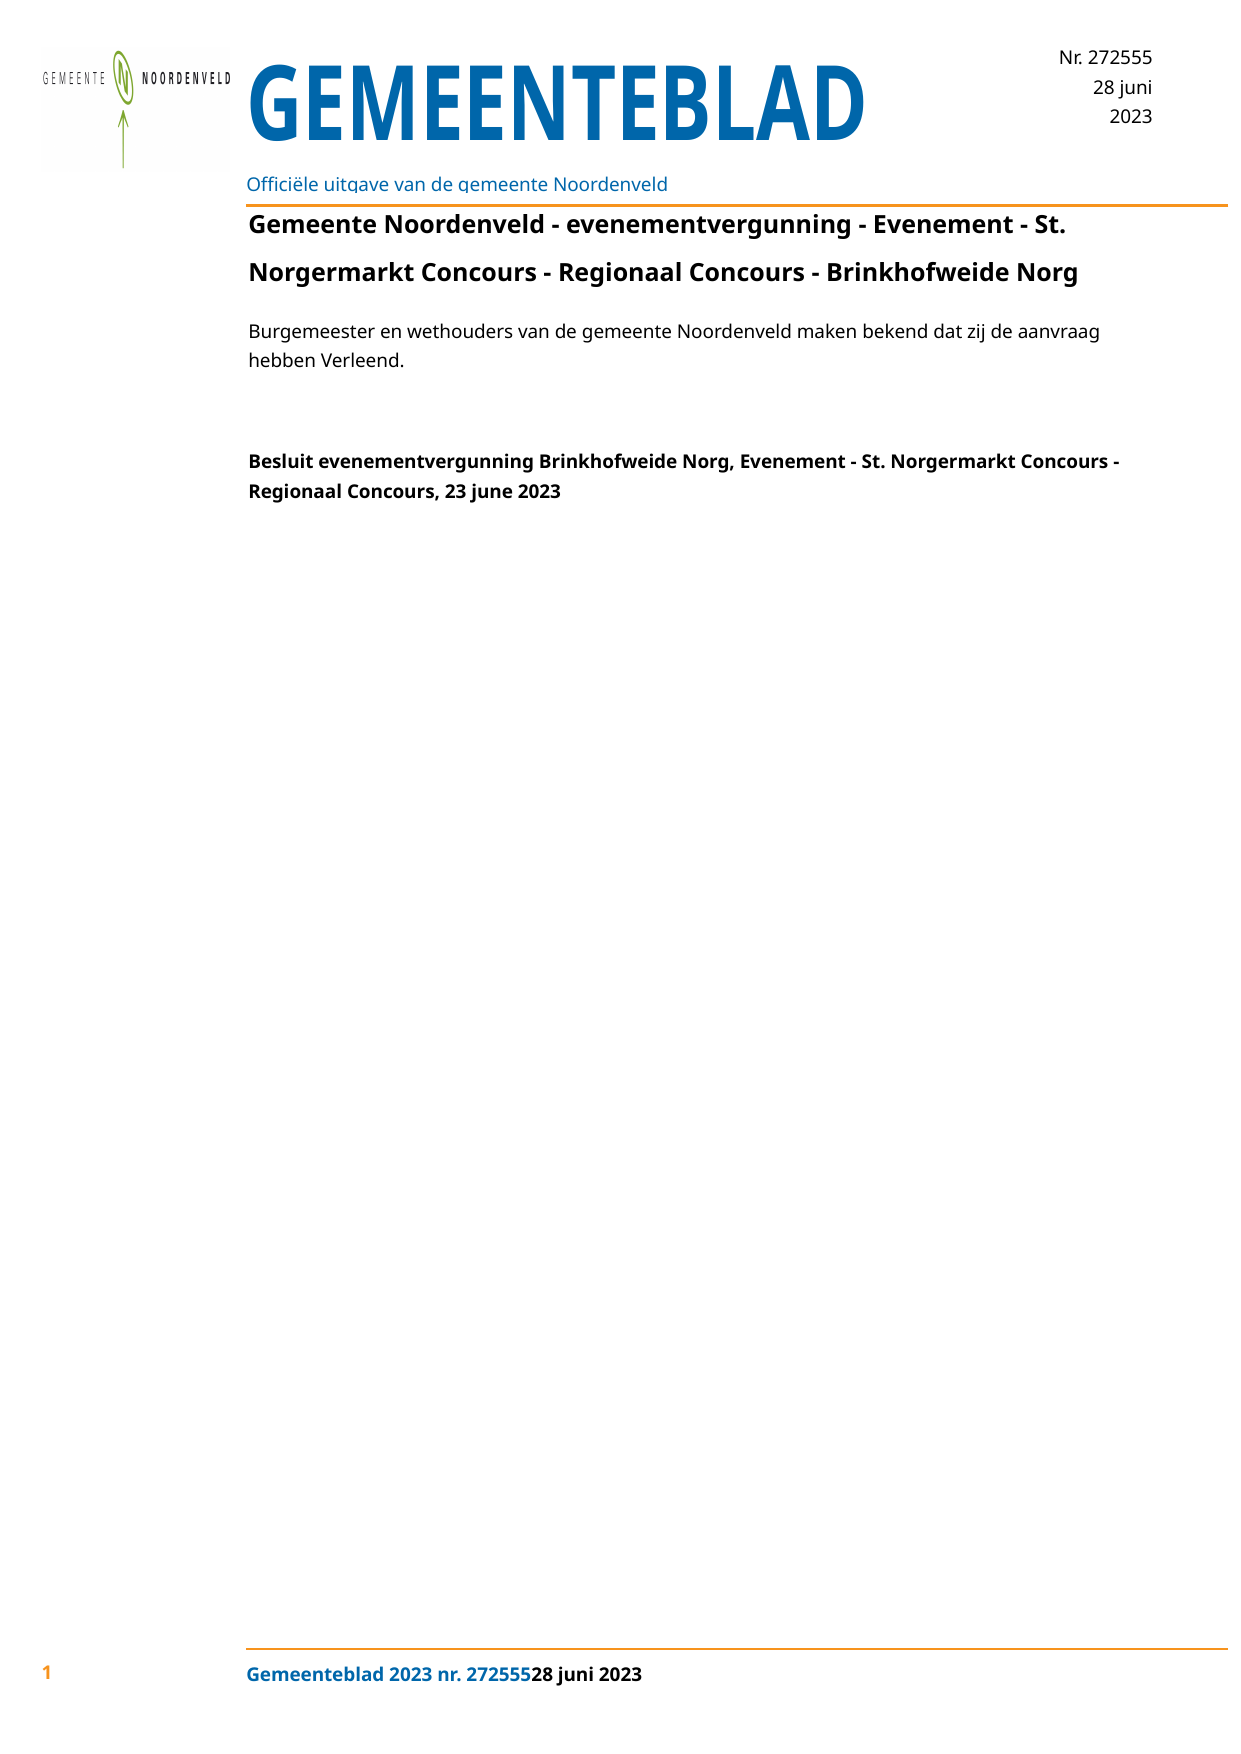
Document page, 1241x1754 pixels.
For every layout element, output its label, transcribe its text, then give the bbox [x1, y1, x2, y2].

text Burgemeester en wethouders van de gemeente Noordenveld maken bekend dat zij de aanvraag hebben Verleend. [248, 318, 1152, 373]
text Besluit evenementvergunning Brinkhofweide Norg, Evenement - St. Norgermarkt Concours - Regionaal Concours, 23 june 2023 [248, 448, 1152, 504]
text Gemeente Noordenveld - evenementvergunning - Evenement - St. Norgermarkt Concours - Regionaal Concours - Brinkhofweide Norg [248, 207, 1152, 288]
picture [41, 47, 231, 172]
